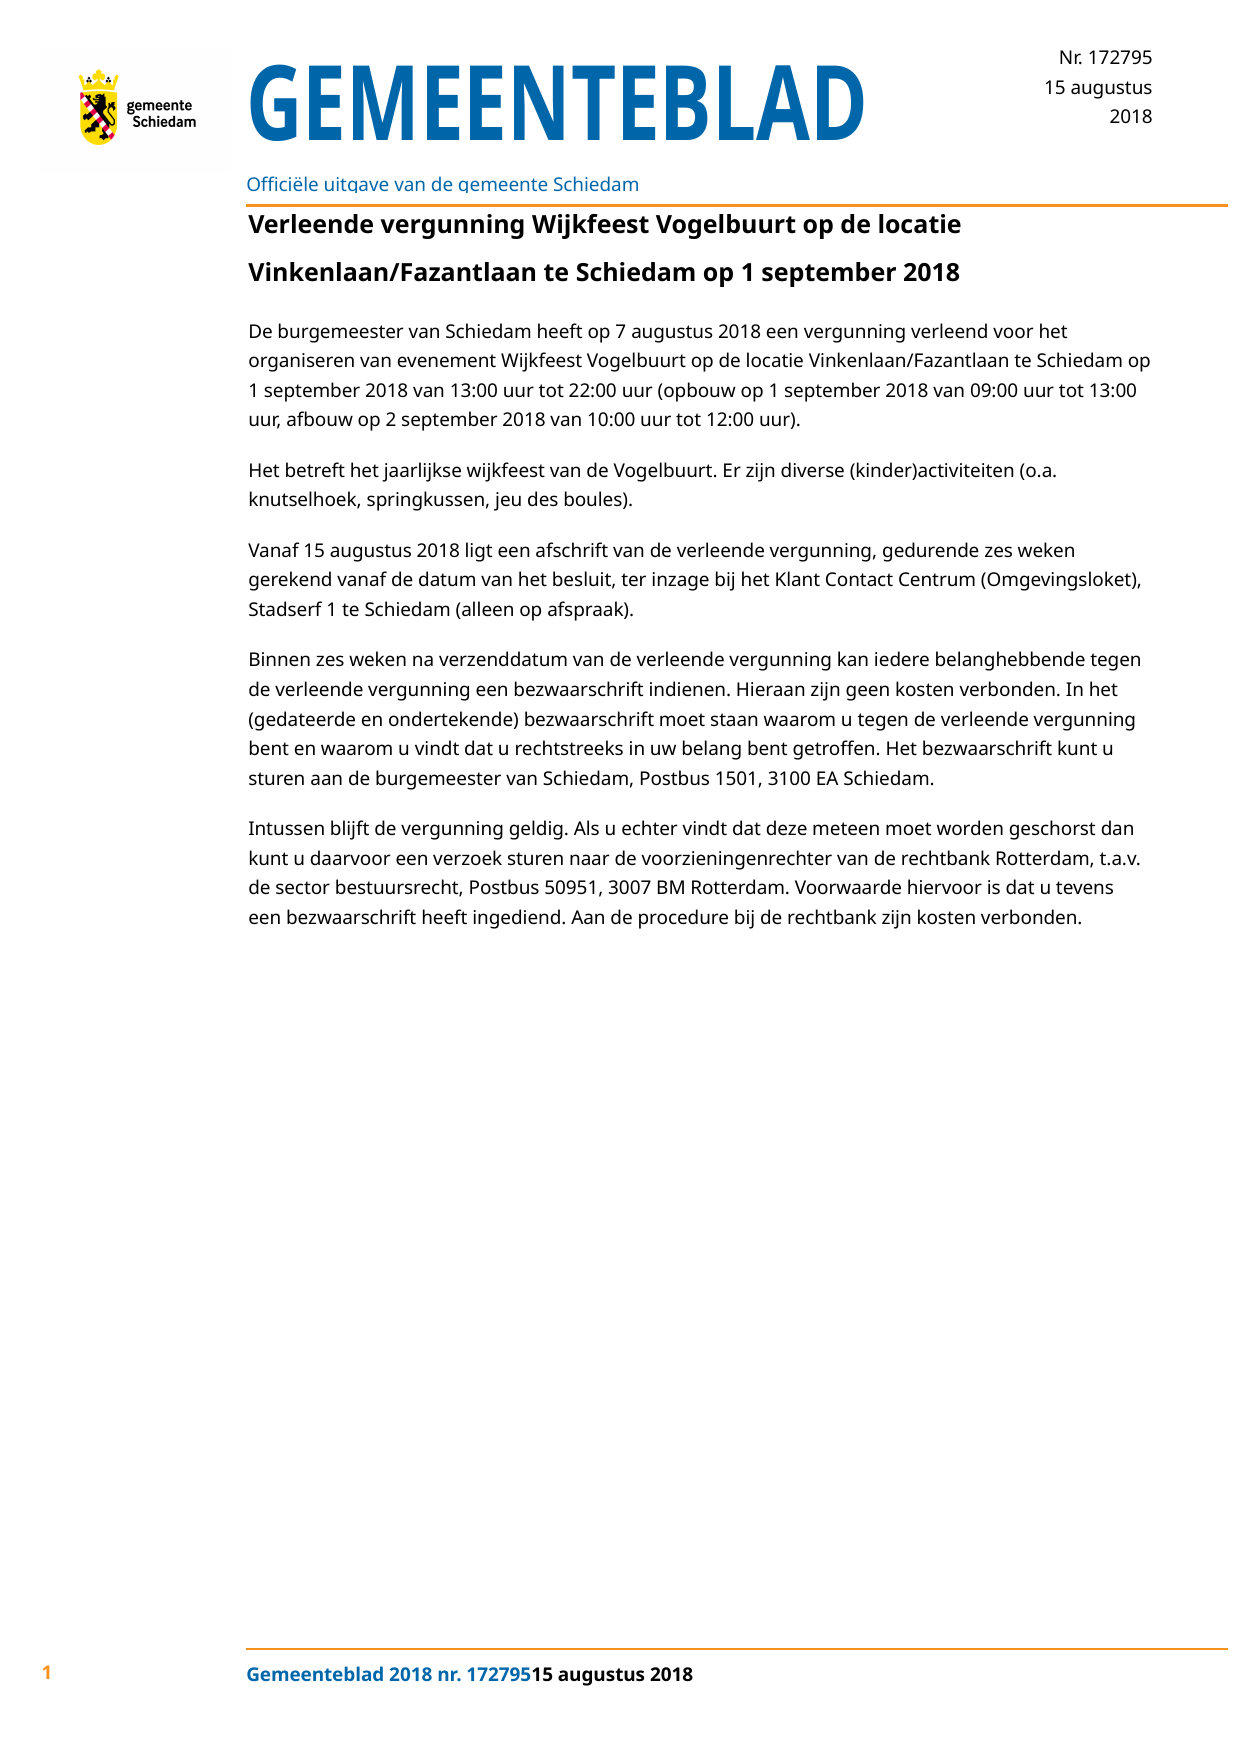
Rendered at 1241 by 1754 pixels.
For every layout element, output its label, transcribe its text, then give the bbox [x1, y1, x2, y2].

text Verleende vergunning Wijkfeest Vogelbuurt op de locatie Vinkenlaan/Fazantlaan te Schiedam op 1 september 2018 [248, 207, 1152, 288]
text Intussen blijft de vergunning geldig. Als u echter vindt dat deze meteen moet worden geschorst dan kunt u daarvoor een verzoek sturen naar de voorzieningenrechter van de rechtbank Rotterdam, t.a.v. de sector bestuursrecht, Postbus 50951, 3007 BM Rotterdam. Voorwaarde hiervoor is dat u tevens een bezwaarschrift heeft ingediend. Aan de procedure bij de rechtbank zijn kosten verbonden. [248, 815, 1152, 930]
text Binnen zes weken na verzenddatum van de verleende vergunning kan iedere belanghebbende tegen de verleende vergunning een bezwaarschrift indienen. Hieraan zijn geen kosten verbonden. In het (gedateerde en ondertekende) bezwaarschrift moet staan waarom u tegen de verleende vergunning bent en waarom u vindt dat u rechtstreeks in uw belang bent getroffen. Het bezwaarschrift kunt u sturen aan de burgemeester van Schiedam, Postbus 1501, 3100 EA Schiedam. [248, 647, 1152, 791]
text Vanaf 15 augustus 2018 ligt een afschrift van de verleende vergunning, gedurende zes weken gerekend vanaf de datum van het besluit, ter inzage bij het Klant Contact Centrum (Omgevingsloket), Stadserf 1 te Schiedam (alleen op afspraak). [248, 537, 1152, 622]
picture [41, 47, 231, 172]
text Het betreft het jaarlijkse wijkfeest van de Vogelbuurt. Er zijn diverse (kinder)activiteiten (o.a. knutselhoek, springkussen, jeu des boules). [248, 457, 1152, 512]
text De burgemeester van Schiedam heeft op 7 augustus 2018 een vergunning verleend voor het organiseren van evenement Wijkfeest Vogelbuurt op de locatie Vinkenlaan/Fazantlaan te Schiedam op 1 september 2018 van 13:00 uur tot 22:00 uur (opbouw op 1 september 2018 van 09:00 uur tot 13:00 uur, afbouw op 2 september 2018 van 10:00 uur tot 12:00 uur). [248, 318, 1152, 432]
